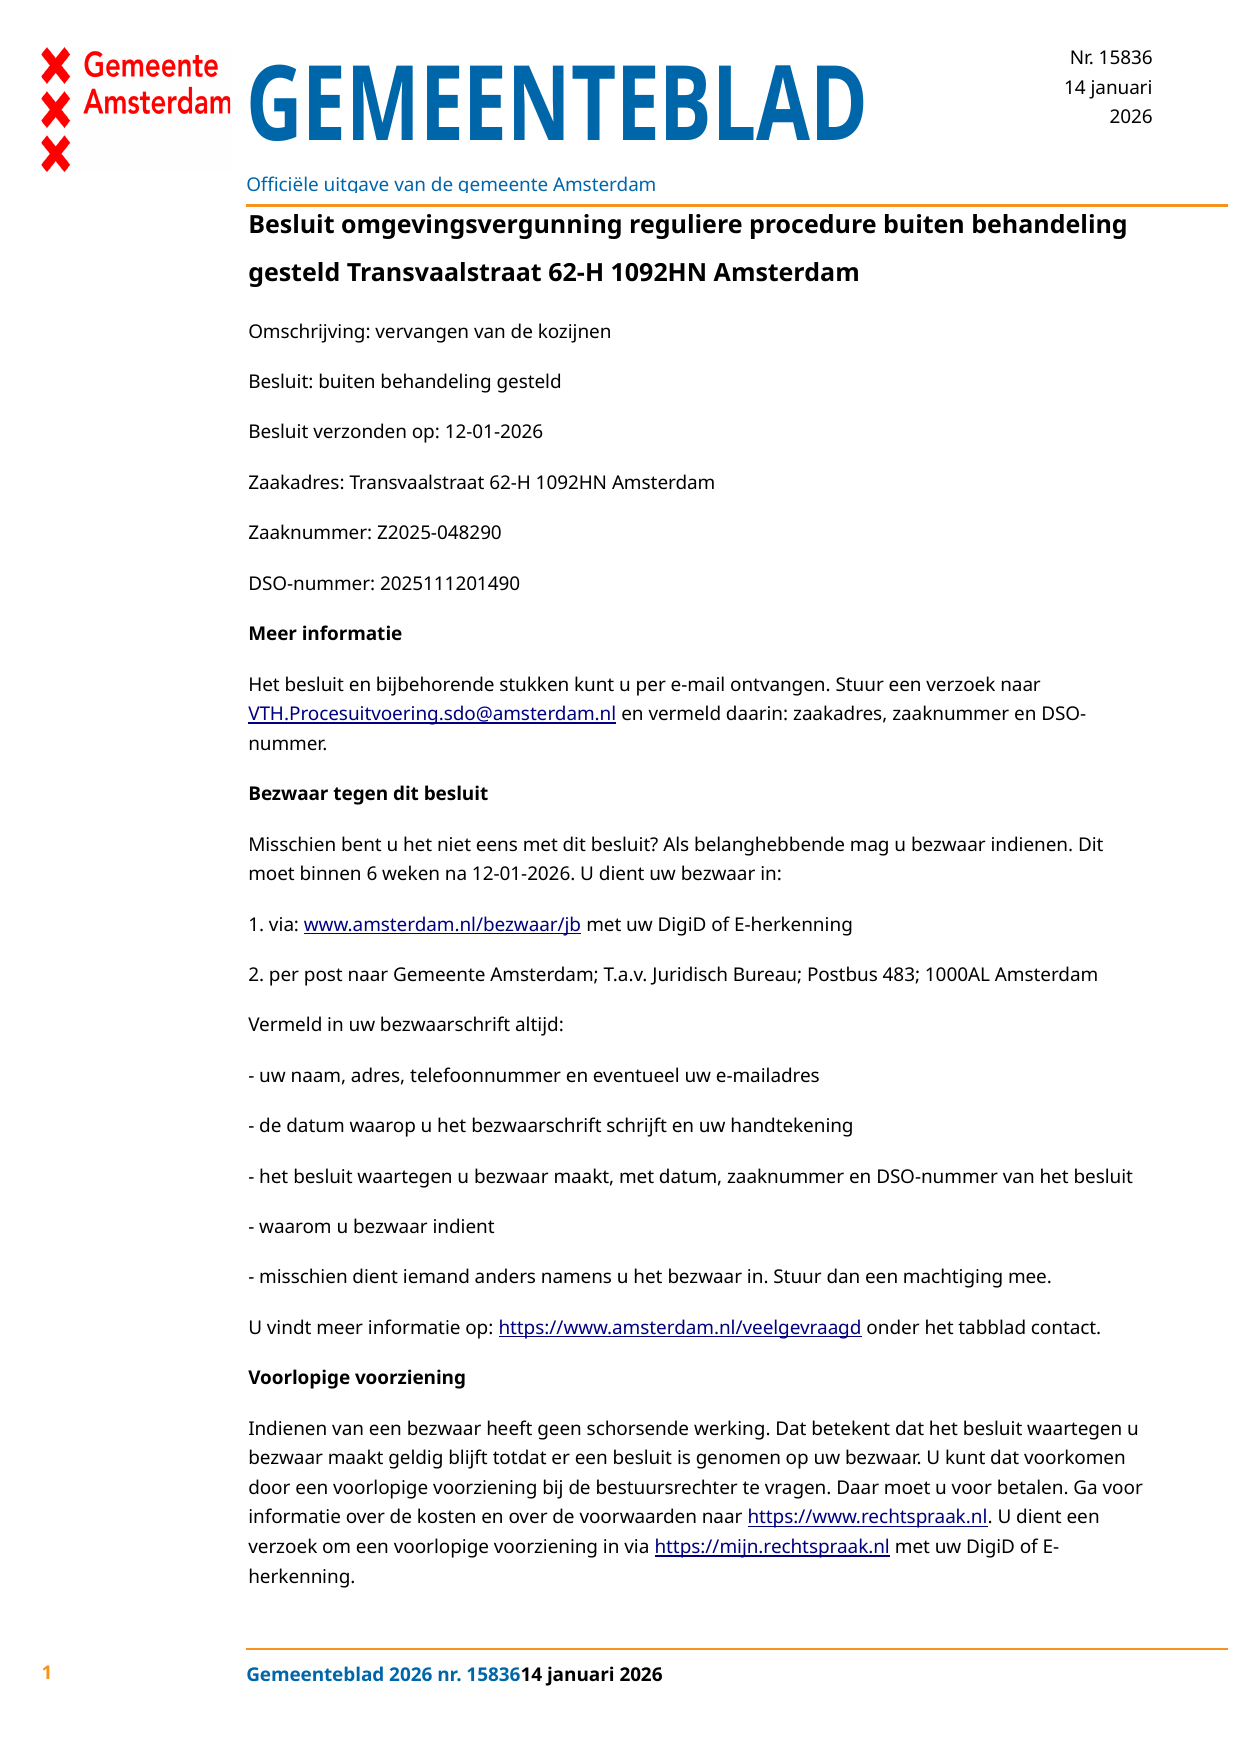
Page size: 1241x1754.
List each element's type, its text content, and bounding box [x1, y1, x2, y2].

text - het besluit waartegen u bezwaar maakt, met datum, zaaknummer en DSO-nummer van het besluit [248, 1163, 1152, 1189]
text Indienen van een bezwaar heeft geen schorsende werking. Dat betekent dat het besluit waartegen u bezwaar maakt geldig blijft totdat er een besluit is genomen op uw bezwaar. U kunt dat voorkomen door een voorlopige voorziening bij de bestuursrechter te vragen. Daar moet u voor betalen. Ga voor informatie over de kosten en over de voorwaarden naar https://www.rechtspraak.nl. U dient een verzoek om een voorlopige voorziening in via https://mijn.rechtspraak.nl met uw DigiD of E-herkenning. [248, 1415, 1152, 1589]
text Besluit omgevingsvergunning reguliere procedure buiten behandeling gesteld Transvaalstraat 62-H 1092HN Amsterdam [248, 207, 1152, 288]
text 2. per post naar Gemeente Amsterdam; T.a.v. Juridisch Bureau; Postbus 483; 1000AL Amsterdam [248, 961, 1152, 987]
text Het besluit en bijbehorende stukken kunt u per e-mail ontvangen. Stuur een verzoek naar VTH.Procesuitvoering.sdo@amsterdam.nl en vermeld daarin: zaakadres, zaaknummer en DSO-nummer. [248, 671, 1152, 756]
text Omschrijving: vervangen van de kozijnen [248, 318, 1152, 344]
text Misschien bent u het niet eens met dit besluit? Als belanghebbende mag u bezwaar indienen. Dit moet binnen 6 weken na 12-01-2026. U dient uw bezwaar in: [248, 831, 1152, 886]
text Bezwaar tegen dit besluit [248, 780, 1152, 806]
text Meer informatie [248, 620, 1152, 646]
text Voorlopige voorziening [248, 1364, 1152, 1390]
text U vindt meer informatie op: https://www.amsterdam.nl/veelgevraagd onder het tabblad contact. [248, 1314, 1152, 1340]
text Besluit verzonden op: 12-01-2026 [248, 419, 1152, 444]
text 1. via: www.amsterdam.nl/bezwaar/jb met uw DigiD of E-herkenning [248, 911, 1152, 937]
text - de datum waarop u het bezwaarschrift schrijft en uw handtekening [248, 1112, 1152, 1138]
text Vermeld in uw bezwaarschrift altijd: [248, 1012, 1152, 1037]
text - uw naam, adres, telefoonnummer en eventueel uw e-mailadres [248, 1062, 1152, 1088]
text - misschien dient iemand anders namens u het bezwaar in. Stuur dan een machtiging mee. [248, 1264, 1152, 1289]
text DSO-nummer: 2025111201490 [248, 570, 1152, 596]
text - waarom u bezwaar indient [248, 1213, 1152, 1239]
picture [41, 47, 231, 172]
text Besluit: buiten behandeling gesteld [248, 368, 1152, 394]
text Zaaknummer: Z2025-048290 [248, 519, 1152, 545]
text Zaakadres: Transvaalstraat 62-H 1092HN Amsterdam [248, 469, 1152, 495]
